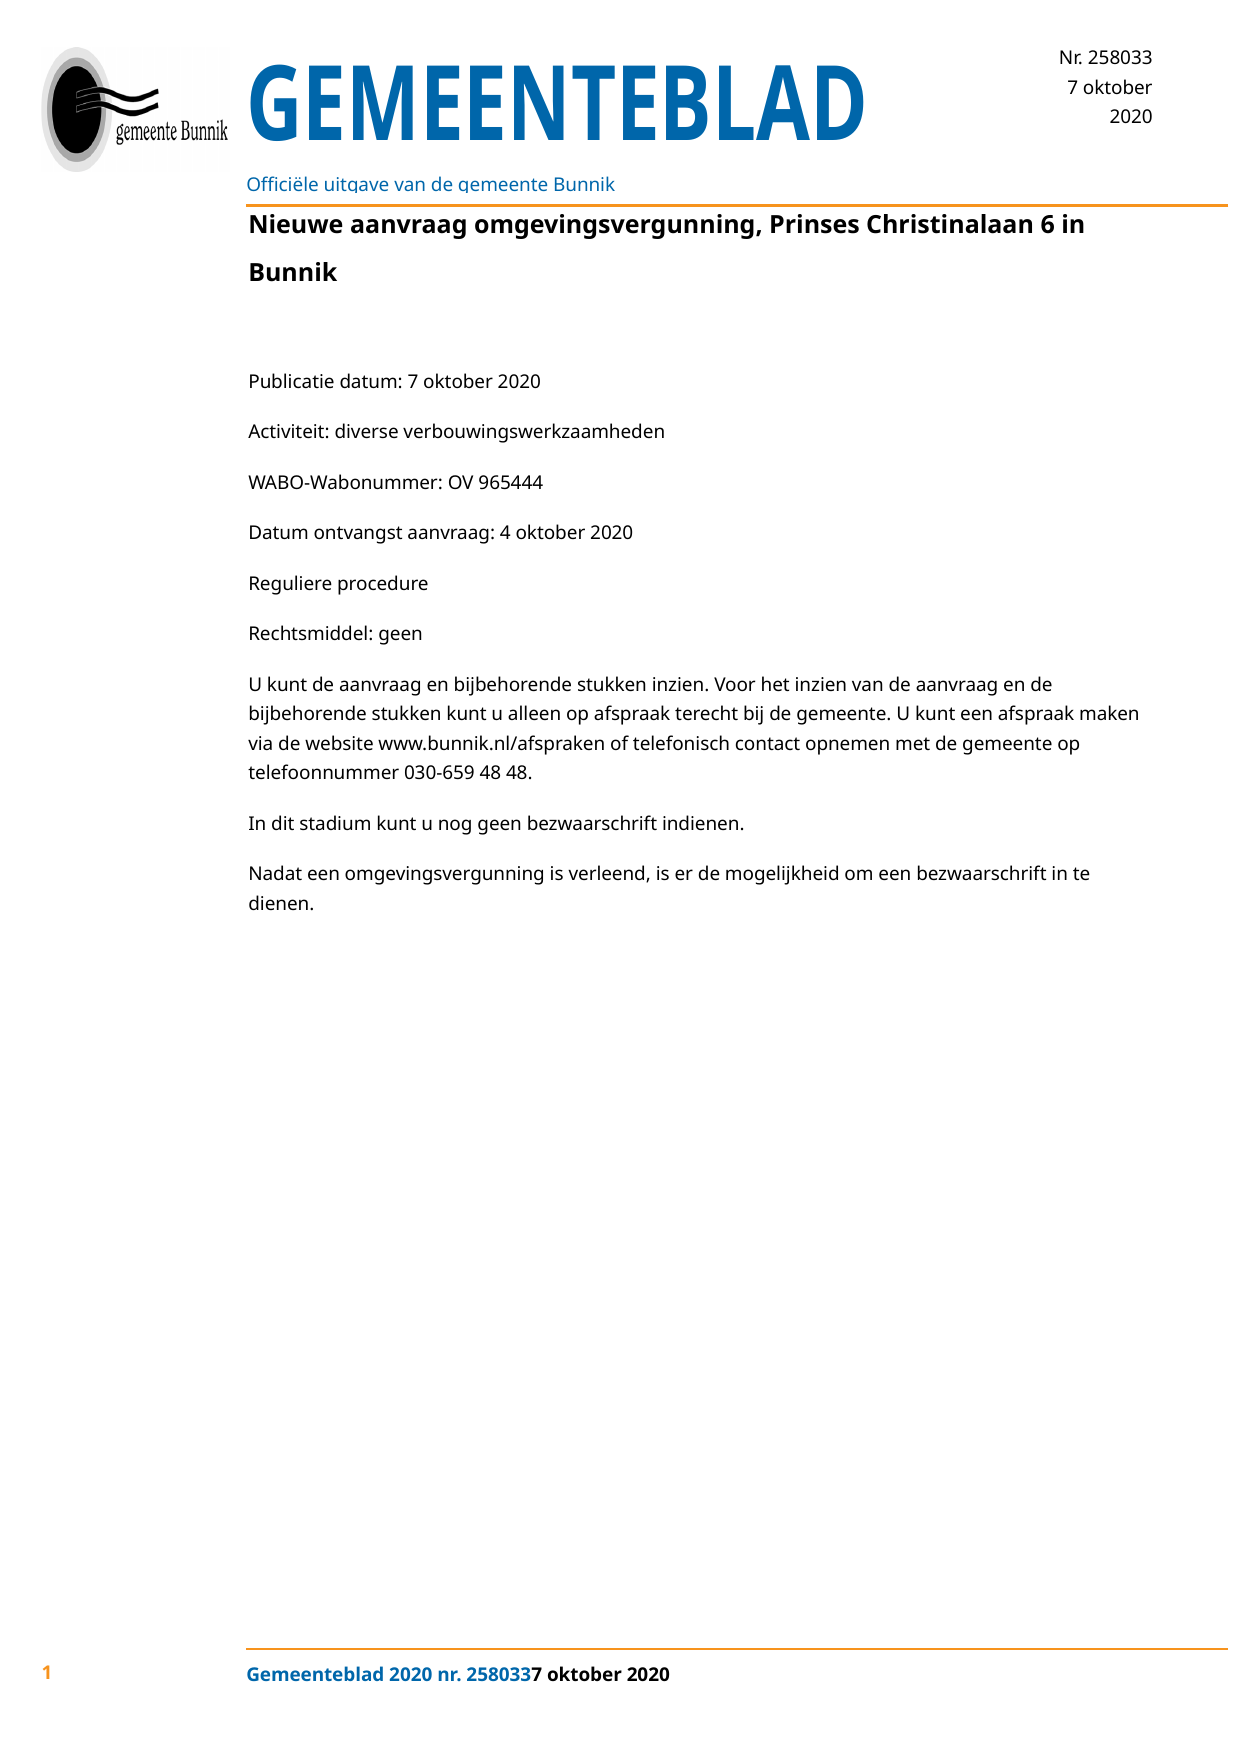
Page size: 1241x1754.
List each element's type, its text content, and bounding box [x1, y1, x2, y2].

text Rechtsmiddel: geen [248, 620, 1152, 646]
text Reguliere procedure [248, 570, 1152, 596]
text U kunt de aanvraag en bijbehorende stukken inzien. Voor het inzien van de aanvraag en de bijbehorende stukken kunt u alleen op afspraak terecht bij de gemeente. U kunt een afspraak maken via de website www.bunnik.nl/afspraken of telefonisch contact opnemen met de gemeente op telefoonnummer 030-659 48 48. [248, 671, 1152, 785]
text Activiteit: diverse verbouwingswerkzaamheden [248, 419, 1152, 444]
text In dit stadium kunt u nog geen bezwaarschrift indienen. [248, 810, 1152, 836]
text Nadat een omgevingsvergunning is verleend, is er de mogelijkheid om een bezwaarschrift in te dienen. [248, 860, 1152, 916]
text Datum ontvangst aanvraag: 4 oktober 2020 [248, 519, 1152, 545]
text WABO-Wabonummer: OV 965444 [248, 469, 1152, 495]
picture [41, 47, 231, 172]
text Publicatie datum: 7 oktober 2020 [248, 368, 1152, 394]
text Nieuwe aanvraag omgevingsvergunning, Prinses Christinalaan 6 in Bunnik [248, 207, 1152, 288]
